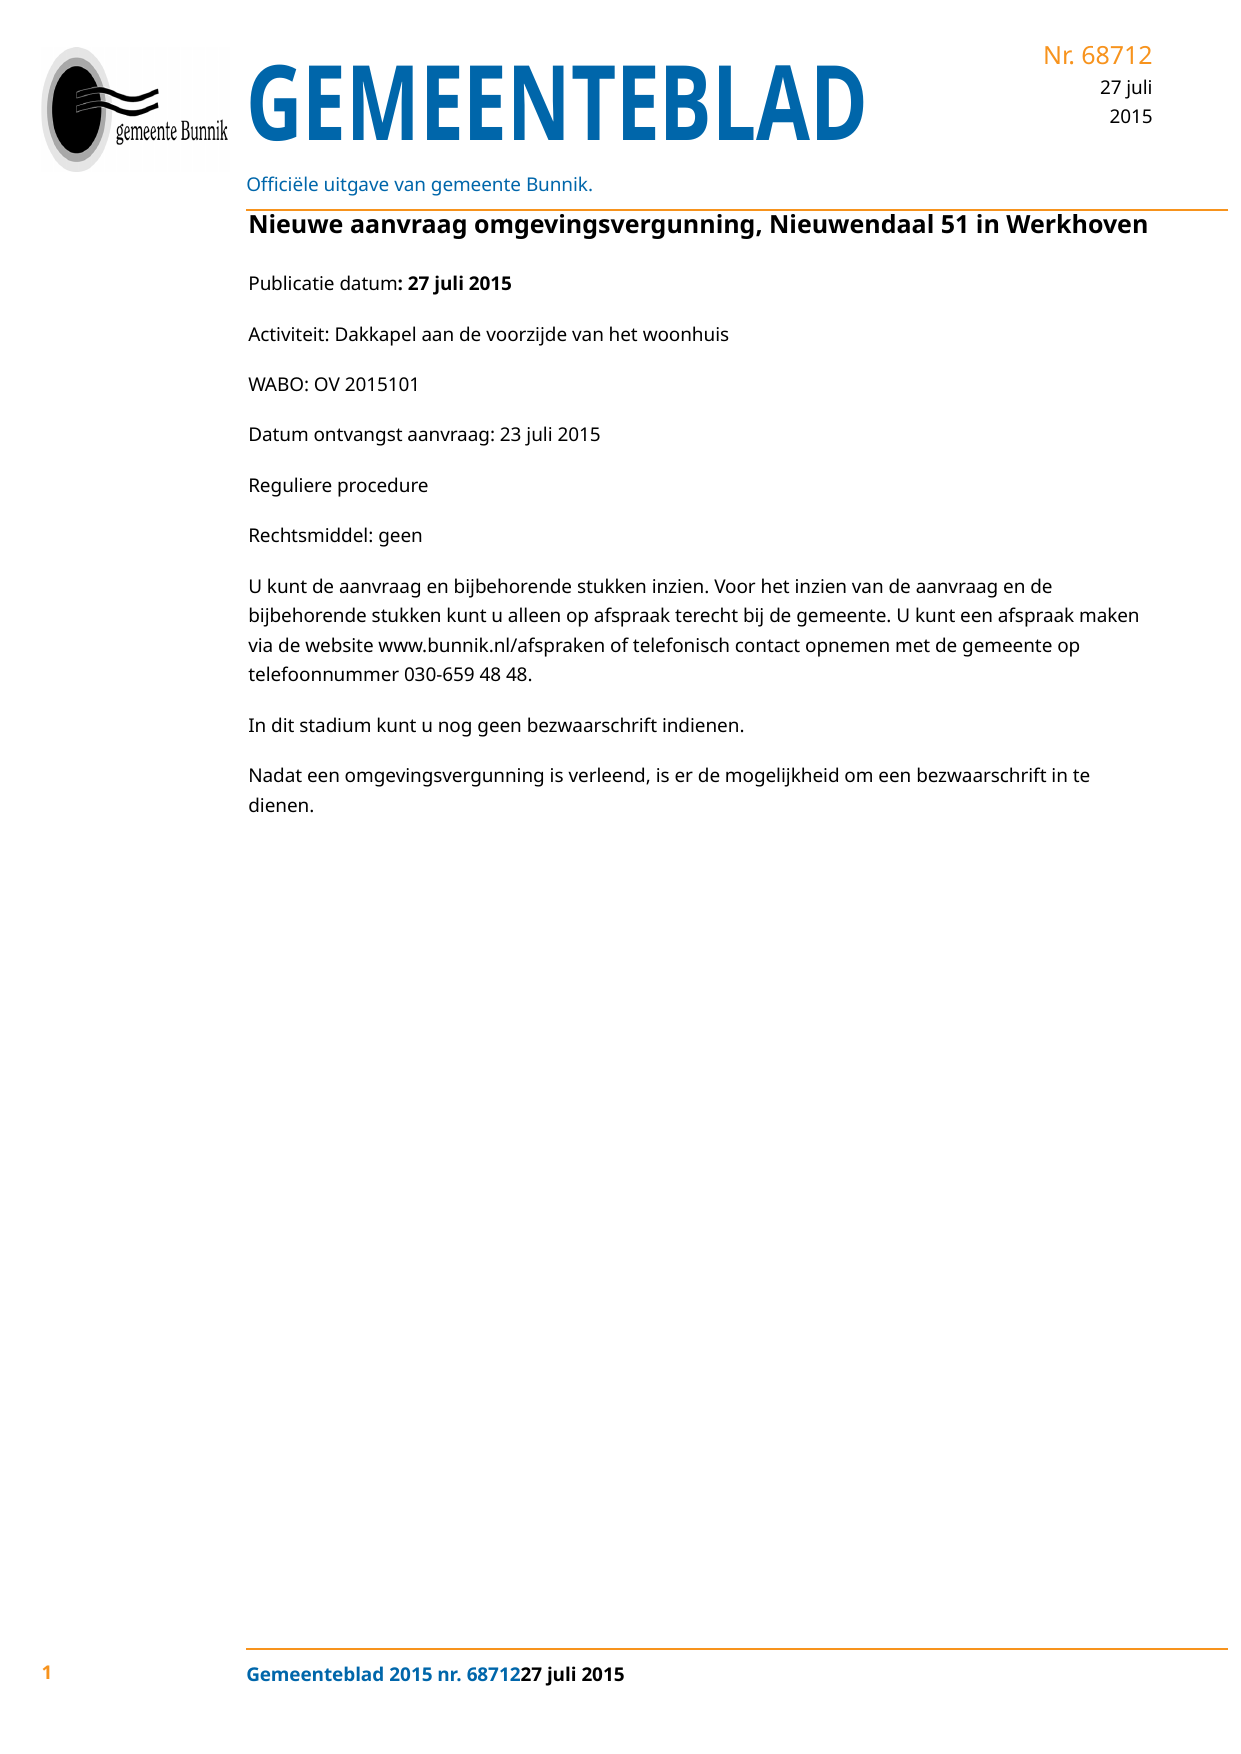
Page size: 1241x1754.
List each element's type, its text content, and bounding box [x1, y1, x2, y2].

picture [41, 47, 231, 172]
text Nadat een omgevingsvergunning is verleend, is er de mogelijkheid om een bezwaarschrift in te dienen. [248, 762, 1152, 818]
text WABO: OV 2015101 [248, 371, 1152, 397]
text Reguliere procedure [248, 472, 1152, 498]
text Rechtsmiddel: geen [248, 522, 1152, 548]
text Publicatie datum: 27 juli 2015 [248, 270, 1152, 296]
text Nieuwe aanvraag omgevingsvergunning, Nieuwendaal 51 in Werkhoven [248, 211, 1152, 241]
text U kunt de aanvraag en bijbehorende stukken inzien. Voor het inzien van de aanvraag en de bijbehorende stukken kunt u alleen op afspraak terecht bij de gemeente. U kunt een afspraak maken via de website www.bunnik.nl/afspraken of telefonisch contact opnemen met de gemeente op telefoonnummer 030-659 48 48. [248, 573, 1152, 687]
text Activiteit: Dakkapel aan de voorzijde van het woonhuis [248, 321, 1152, 346]
text Datum ontvangst aanvraag: 23 juli 2015 [248, 422, 1152, 447]
text In dit stadium kunt u nog geen bezwaarschrift indienen. [248, 712, 1152, 738]
